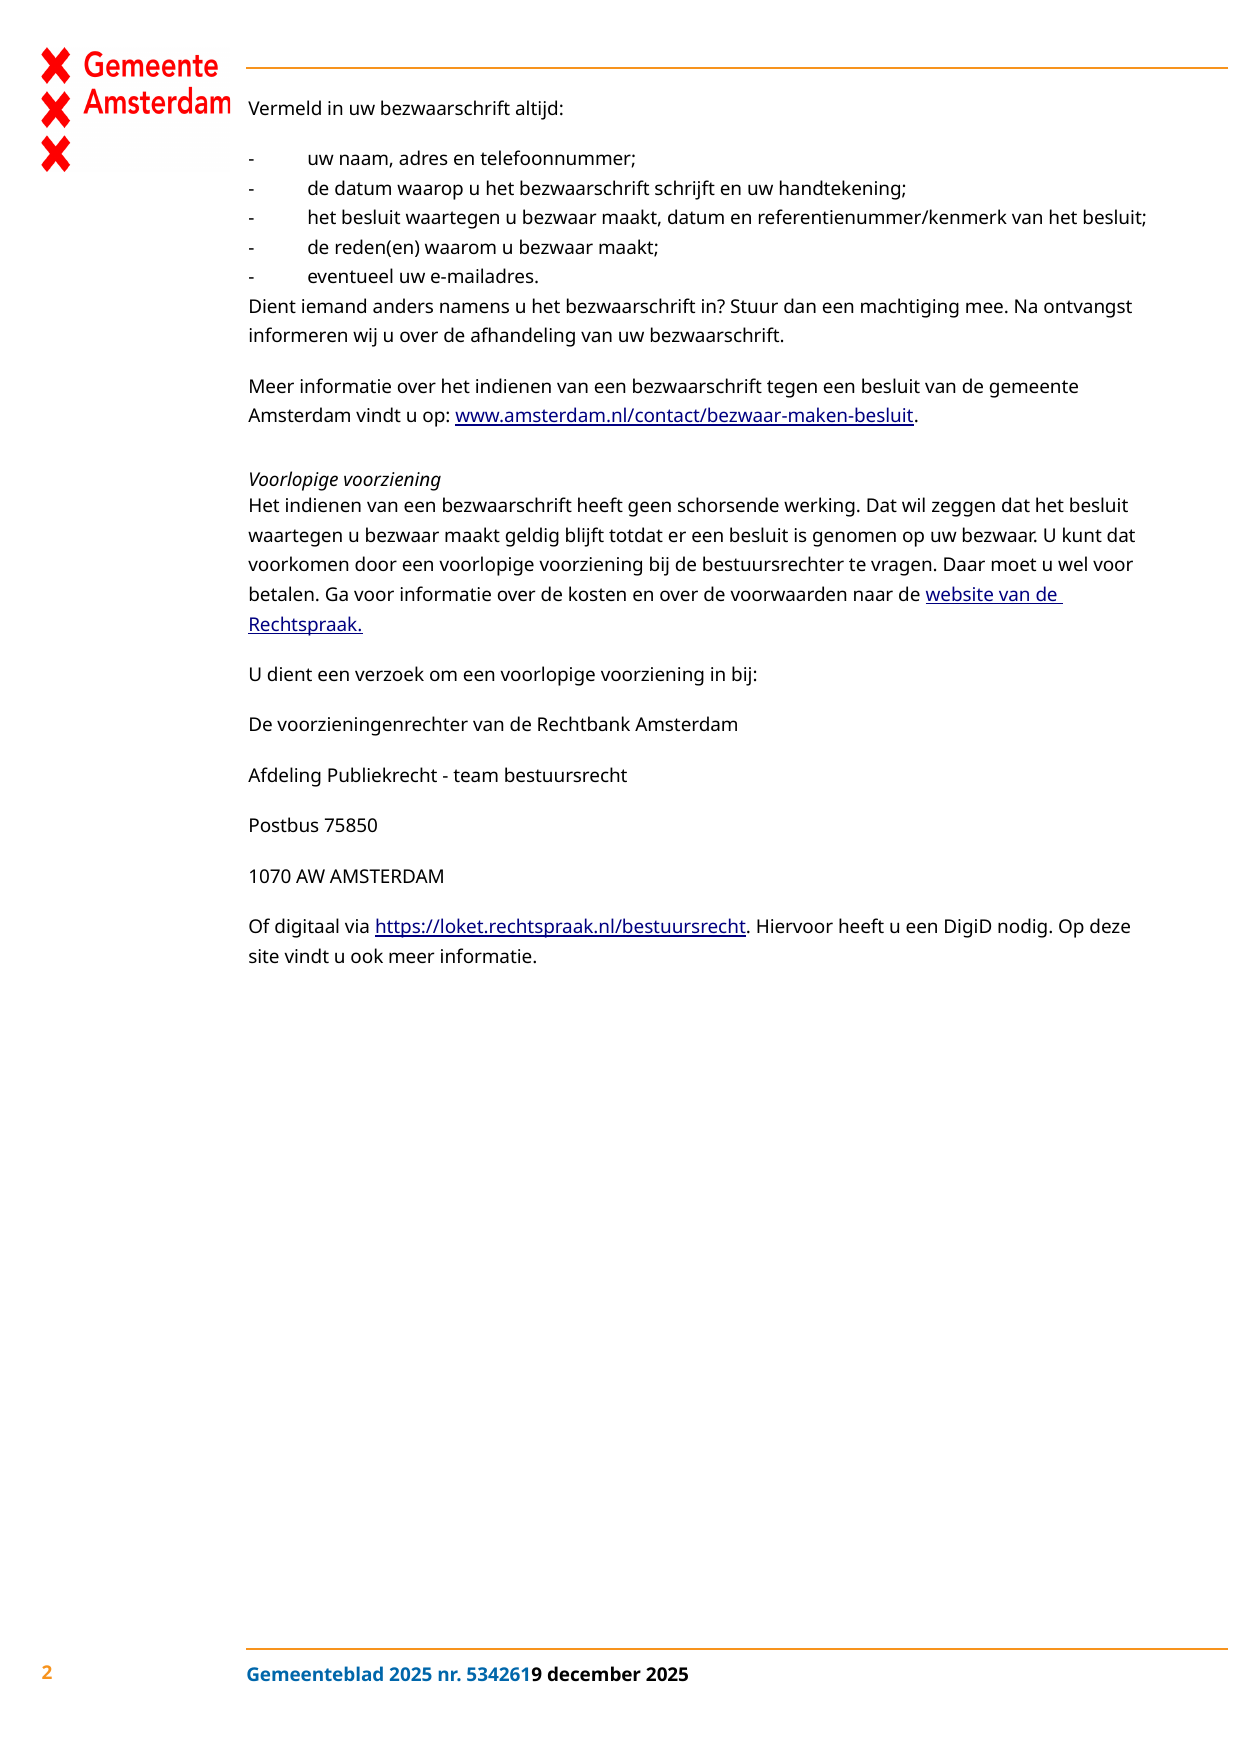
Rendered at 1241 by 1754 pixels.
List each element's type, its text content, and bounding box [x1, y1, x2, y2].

text 1070 AW AMSTERDAM [248, 863, 1152, 888]
text Voorlopige voorziening [248, 467, 1152, 492]
text Vermeld in uw bezwaarschrift altijd: [248, 95, 1152, 121]
list het besluit waartegen u bezwaar maakt, datum en referentienummer/kenmerk van het besluit; [248, 204, 1152, 230]
text Postbus 75850 [248, 812, 1152, 838]
list de reden(en) waarom u bezwaar maakt; [248, 234, 1152, 260]
text Dient iemand anders namens u het bezwaarschrift in? Stuur dan een machtiging mee. Na ontvangst informeren wij u over de afhandeling van uw bezwaarschrift. [248, 293, 1152, 348]
list uw naam, adres en telefoonnummer; [248, 145, 1152, 171]
text De voorzieningenrechter van de Rechtbank Amsterdam [248, 712, 1152, 737]
list de datum waarop u het bezwaarschrift schrijft en uw handtekening; [248, 175, 1152, 201]
text Het indienen van een bezwaarschrift heeft geen schorsende werking. Dat wil zeggen dat het besluit waartegen u bezwaar maakt geldig blijft totdat er een besluit is genomen op uw bezwaar. U kunt dat voorkomen door een voorlopige voorziening bij de bestuursrechter te vragen. Daar moet u wel voor betalen. Ga voor informatie over de kosten en over de voorwaarden naar de website van de Rechtspraak. [248, 492, 1152, 636]
text U dient een verzoek om een voorlopige voorziening in bij: [248, 661, 1152, 687]
text Meer informatie over het indienen van een bezwaarschrift tegen een besluit van de gemeente Amsterdam vindt u op: www.amsterdam.nl/contact/bezwaar-maken-besluit. [248, 373, 1152, 428]
text Afdeling Publiekrecht - team bestuursrecht [248, 762, 1152, 788]
text Of digitaal via https://loket.rechtspraak.nl/bestuursrecht. Hiervoor heeft u een DigiD nodig. Op deze site vindt u ook meer informatie. [248, 913, 1152, 968]
picture [41, 47, 231, 172]
list eventueel uw e-mailadres. [248, 263, 1152, 289]
